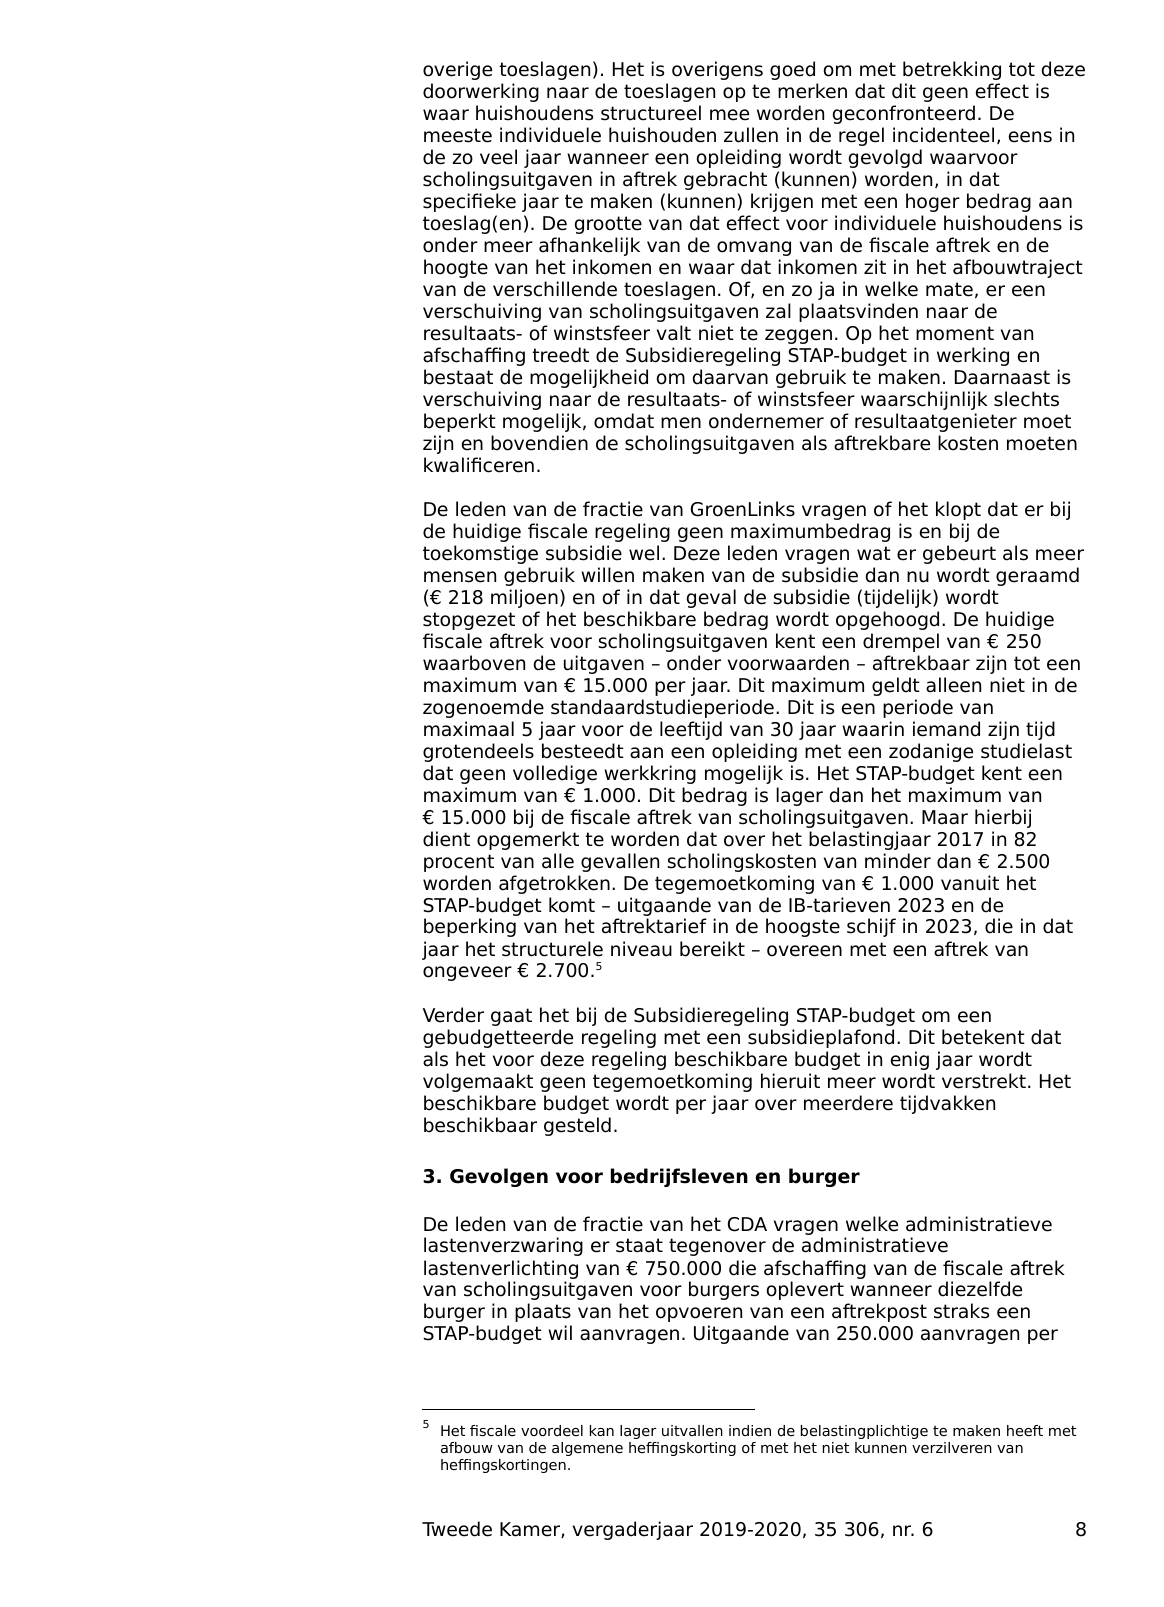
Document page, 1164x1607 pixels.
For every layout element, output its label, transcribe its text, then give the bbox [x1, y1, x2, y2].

text Het fiscale voordeel kan lager uitvallen indien de belastingplichtige te maken heeft met afbouw van de algemene heffingskorting of met het niet kunnen verzilveren van heffingskortingen. [422, 1418, 1087, 1474]
text De leden van de fractie van het CDA vragen welke administratieve lastenverzwaring er staat tegenover de administratieve lastenverlichting van € 750.000 die afschaffing van de fiscale aftrek van scholingsuitgaven voor burgers oplevert wanneer diezelfde burger in plaats van het opvoeren van een aftrekpost straks een STAP-budget wil aanvragen. Uitgaande van 250.000 aanvragen per [422, 1213, 1087, 1345]
text overige toeslagen). Het is overigens goed om met betrekking tot deze doorwerking naar de toeslagen op te merken dat dit geen effect is waar huishoudens structureel mee worden geconfronteerd. De meeste individuele huishouden zullen in de regel incidenteel, eens in de zo veel jaar wanneer een opleiding wordt gevolgd waarvoor scholingsuitgaven in aftrek gebracht (kunnen) worden, in dat specifieke jaar te maken (kunnen) krijgen met een hoger bedrag aan toeslag(en). De grootte van dat effect voor individuele huishoudens is onder meer afhankelijk van de omvang van de fiscale aftrek en de hoogte van het inkomen en waar dat inkomen zit in het afbouwtraject van de verschillende toeslagen. Of, en zo ja in welke mate, er een verschuiving van scholingsuitgaven zal plaatsvinden naar de resultaats- of winstsfeer valt niet te zeggen. Op het moment van afschaffing treedt de Subsidieregeling STAP-budget in werking en bestaat de mogelijkheid om daarvan gebruik te maken. Daarnaast is verschuiving naar de resultaats- of winstsfeer waarschijnlijk slechts beperkt mogelijk, omdat men ondernemer of resultaatgenieter moet zijn en bovendien de scholingsuitgaven als aftrekbare kosten moeten kwalificeren. [422, 59, 1087, 477]
text De leden van de fractie van GroenLinks vragen of het klopt dat er bij de huidige fiscale regeling geen maximumbedrag is en bij de toekomstige subsidie wel. Deze leden vragen wat er gebeurt als meer mensen gebruik willen maken van de subsidie dan nu wordt geraamd (€ 218 miljoen) en of in dat geval de subsidie (tijdelijk) wordt stopgezet of het beschikbare bedrag wordt opgehoogd. De huidige fiscale aftrek voor scholingsuitgaven kent een drempel van € 250 waarboven de uitgaven – onder voorwaarden – aftrekbaar zijn tot een maximum van € 15.000 per jaar. Dit maximum geldt alleen niet in de zogenoemde standaardstudieperiode. Dit is een periode van maximaal 5 jaar voor de leeftijd van 30 jaar waarin iemand zijn tijd grotendeels besteedt aan een opleiding met een zodanige studielast dat geen volledige werkkring mogelijk is. Het STAP-budget kent een maximum van € 1.000. Dit bedrag is lager dan het maximum van € 15.000 bij de fiscale aftrek van scholingsuitgaven. Maar hierbij dient opgemerkt te worden dat over het belastingjaar 2017 in 82 procent van alle gevallen scholingskosten van minder dan € 2.500 worden afgetrokken. De tegemoetkoming van € 1.000 vanuit het STAP-budget komt – uitgaande van de IB-tarieven 2023 en de beperking van het aftrektarief in de hoogste schijf in 2023, die in dat jaar het structurele niveau bereikt – overeen met een aftrek van ongeveer € 2.700. [422, 499, 1087, 982]
subtitle 3. Gevolgen voor bedrijfsleven en burger [422, 1166, 1087, 1188]
text Verder gaat het bij de Subsidieregeling STAP-budget om een gebudgetteerde regeling met een subsidieplafond. Dit betekent dat als het voor deze regeling beschikbare budget in enig jaar wordt volgemaakt geen tegemoetkoming hieruit meer wordt verstrekt. Het beschikbare budget wordt per jaar over meerdere tijdvakken beschikbaar gesteld. [422, 1004, 1087, 1136]
